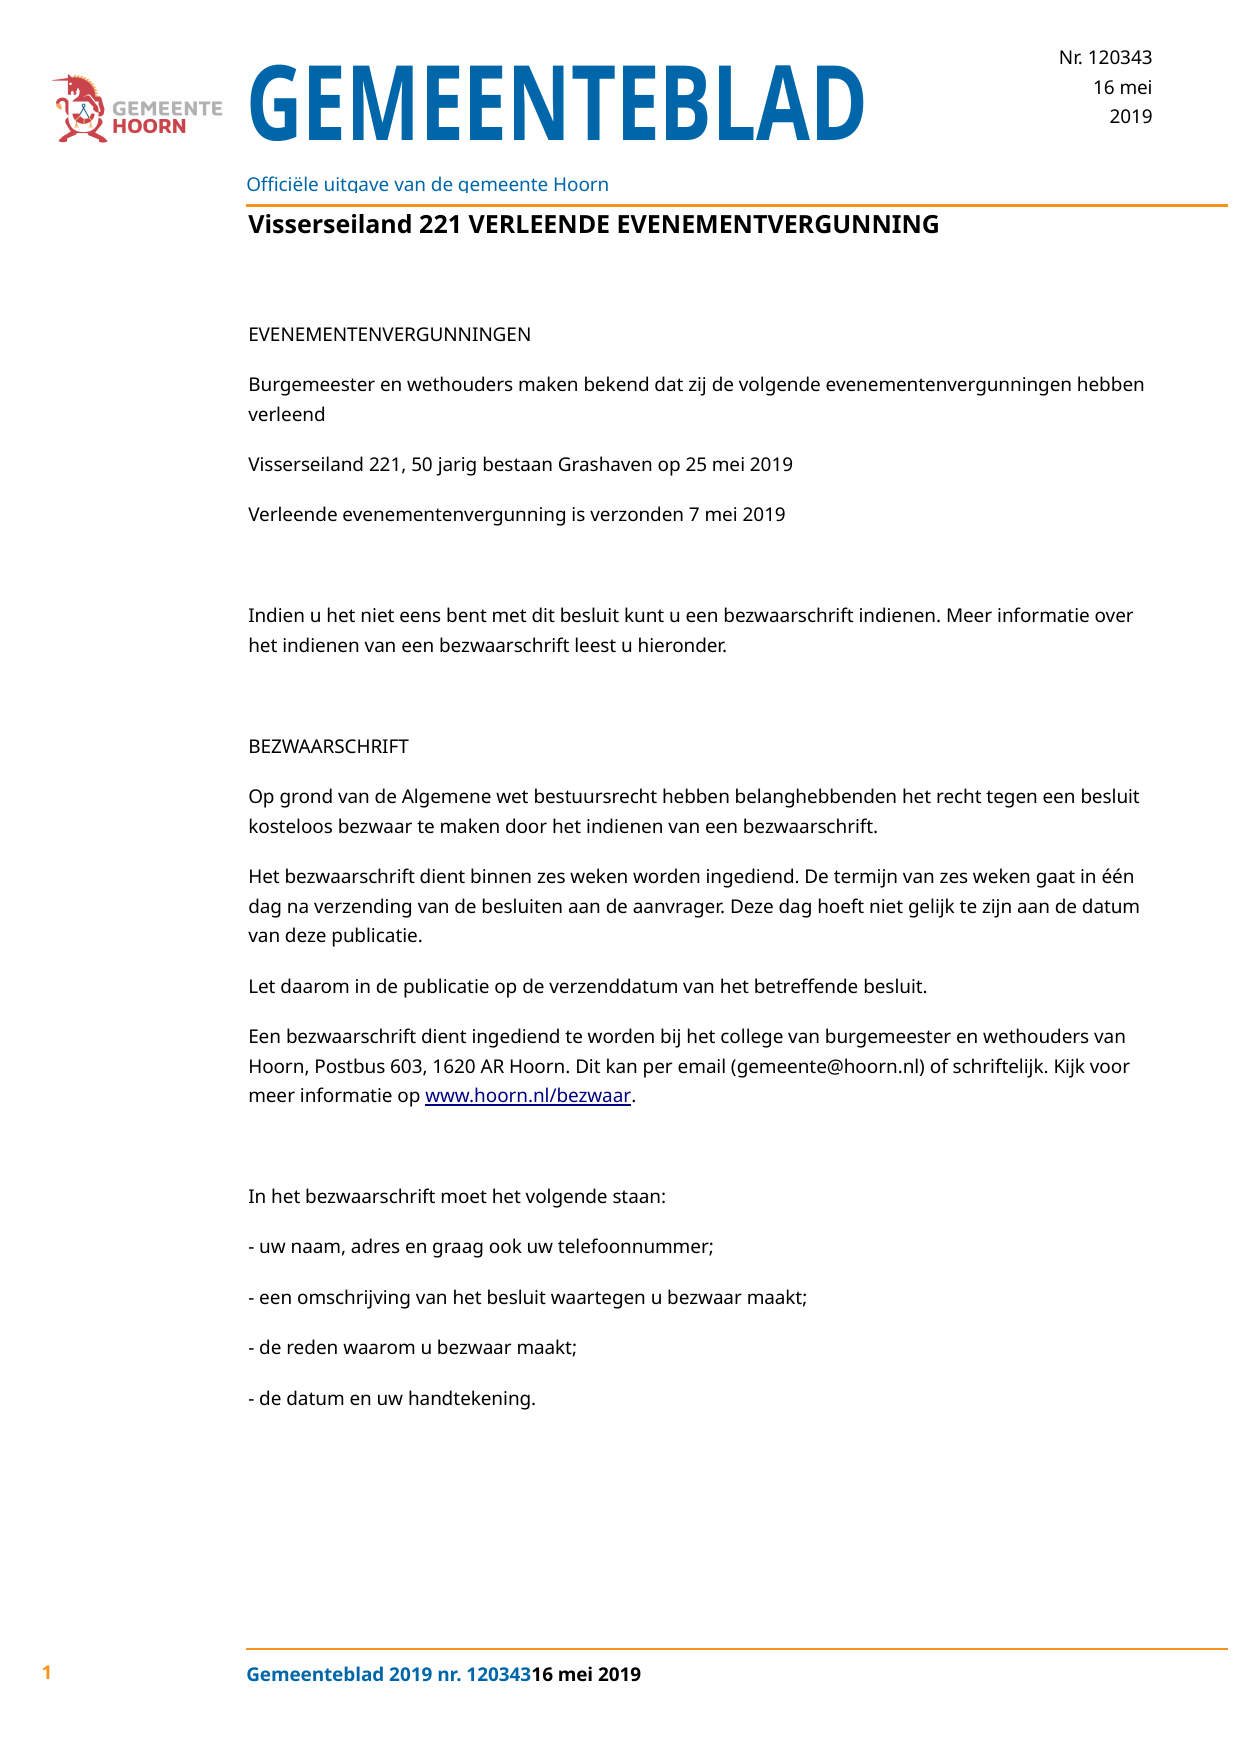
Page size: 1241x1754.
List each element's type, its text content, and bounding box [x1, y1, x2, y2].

text Visserseiland 221 VERLEENDE EVENEMENTVERGUNNING [248, 207, 1152, 241]
text Let daarom in de publicatie op de verzenddatum van het betreffende besluit. [248, 973, 1152, 998]
picture [41, 47, 231, 172]
text - uw naam, adres en graag ook uw telefoonnummer; [248, 1234, 1152, 1259]
text In het bezwaarschrift moet het volgende staan: [248, 1183, 1152, 1209]
text - de datum en uw handtekening. [248, 1385, 1152, 1411]
text Verleende evenementenvergunning is verzonden 7 mei 2019 [248, 502, 1152, 527]
text BEZWAARSCHRIFT [248, 733, 1152, 758]
text EVENEMENTENVERGUNNINGEN [248, 321, 1152, 346]
text Visserseiland 221, 50 jarig bestaan Grashaven op 25 mei 2019 [248, 451, 1152, 477]
text - de reden waarom u bezwaar maakt; [248, 1334, 1152, 1360]
text Op grond van de Algemene wet bestuursrecht hebben belanghebbenden het recht tegen een besluit kosteloos bezwaar te maken door het indienen van een bezwaarschrift. [248, 783, 1152, 838]
text Een bezwaarschrift dient ingediend te worden bij het college van burgemeester en wethouders van Hoorn, Postbus 603, 1620 AR Hoorn. Dit kan per email (gemeente@hoorn.nl) of schriftelijk. Kijk voor meer informatie op www.hoorn.nl/bezwaar. [248, 1023, 1152, 1108]
text - een omschrijving van het besluit waartegen u bezwaar maakt; [248, 1284, 1152, 1310]
text Indien u het niet eens bent met dit besluit kunt u een bezwaarschrift indienen. Meer informatie over het indienen van een bezwaarschrift leest u hieronder. [248, 602, 1152, 658]
text Burgemeester en wethouders maken bekend dat zij de volgende evenementenvergunningen hebben verleend [248, 371, 1152, 426]
text Het bezwaarschrift dient binnen zes weken worden ingediend. De termijn van zes weken gaat in één dag na verzending van de besluiten aan de aanvrager. Deze dag hoeft niet gelijk te zijn aan de datum van deze publicatie. [248, 863, 1152, 948]
